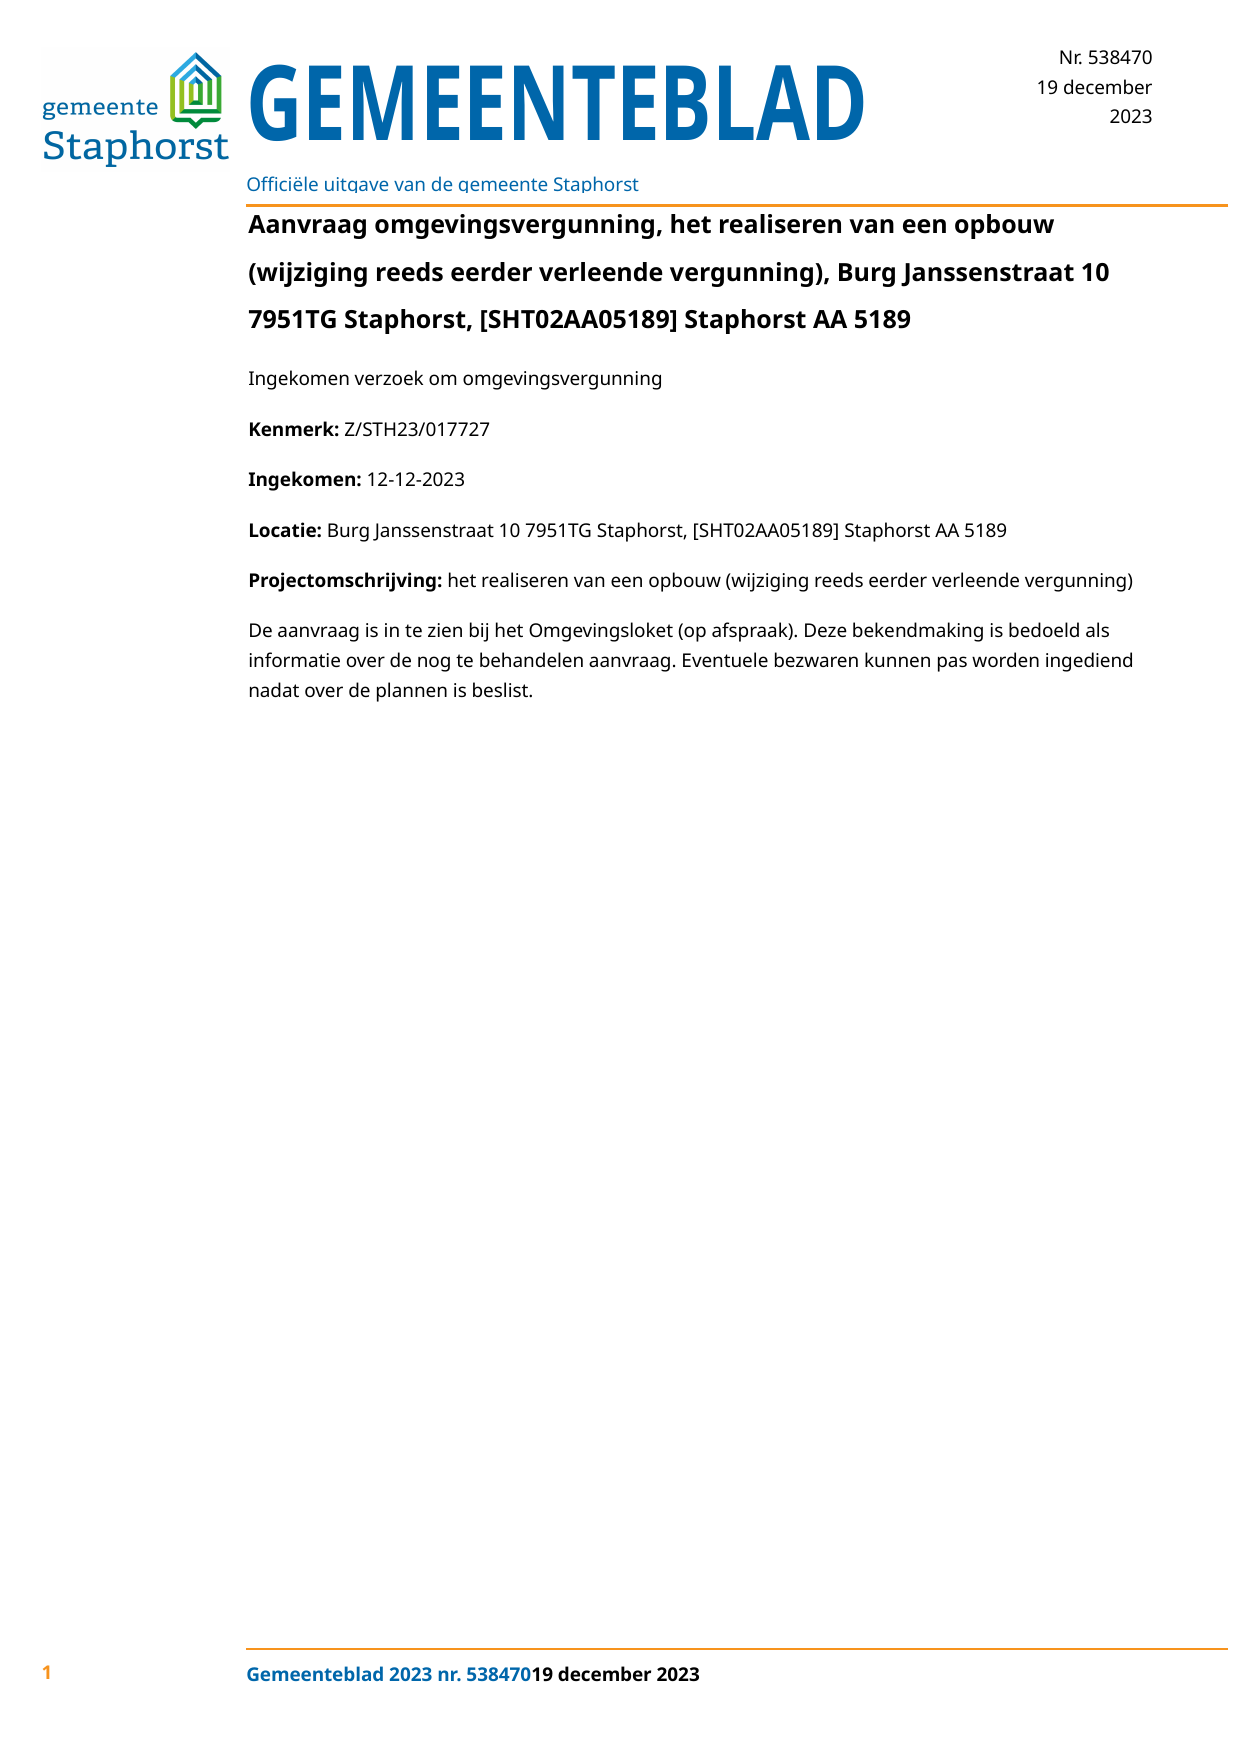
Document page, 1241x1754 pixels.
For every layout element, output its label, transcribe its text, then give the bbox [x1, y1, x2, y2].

text Ingekomen: 12-12-2023 [248, 466, 1152, 492]
text Aanvraag omgevingsvergunning, het realiseren van een opbouw (wijziging reeds eerder verleende vergunning), Burg Janssenstraat 10 7951TG Staphorst, [SHT02AA05189] Staphorst AA 5189 [248, 207, 1152, 336]
text Projectomschrijving: het realiseren van een opbouw (wijziging reeds eerder verleende vergunning) [248, 567, 1152, 593]
picture [41, 47, 231, 172]
text De aanvraag is in te zien bij het Omgevingsloket (op afspraak). Deze bekendmaking is bedoeld als informatie over de nog te behandelen aanvraag. Eventuele bezwaren kunnen pas worden ingediend nadat over de plannen is beslist. [248, 618, 1152, 702]
text Locatie: Burg Janssenstraat 10 7951TG Staphorst, [SHT02AA05189] Staphorst AA 5189 [248, 517, 1152, 542]
text Ingekomen verzoek om omgevingsvergunning [248, 366, 1152, 391]
text Kenmerk: Z/STH23/017727 [248, 416, 1152, 442]
